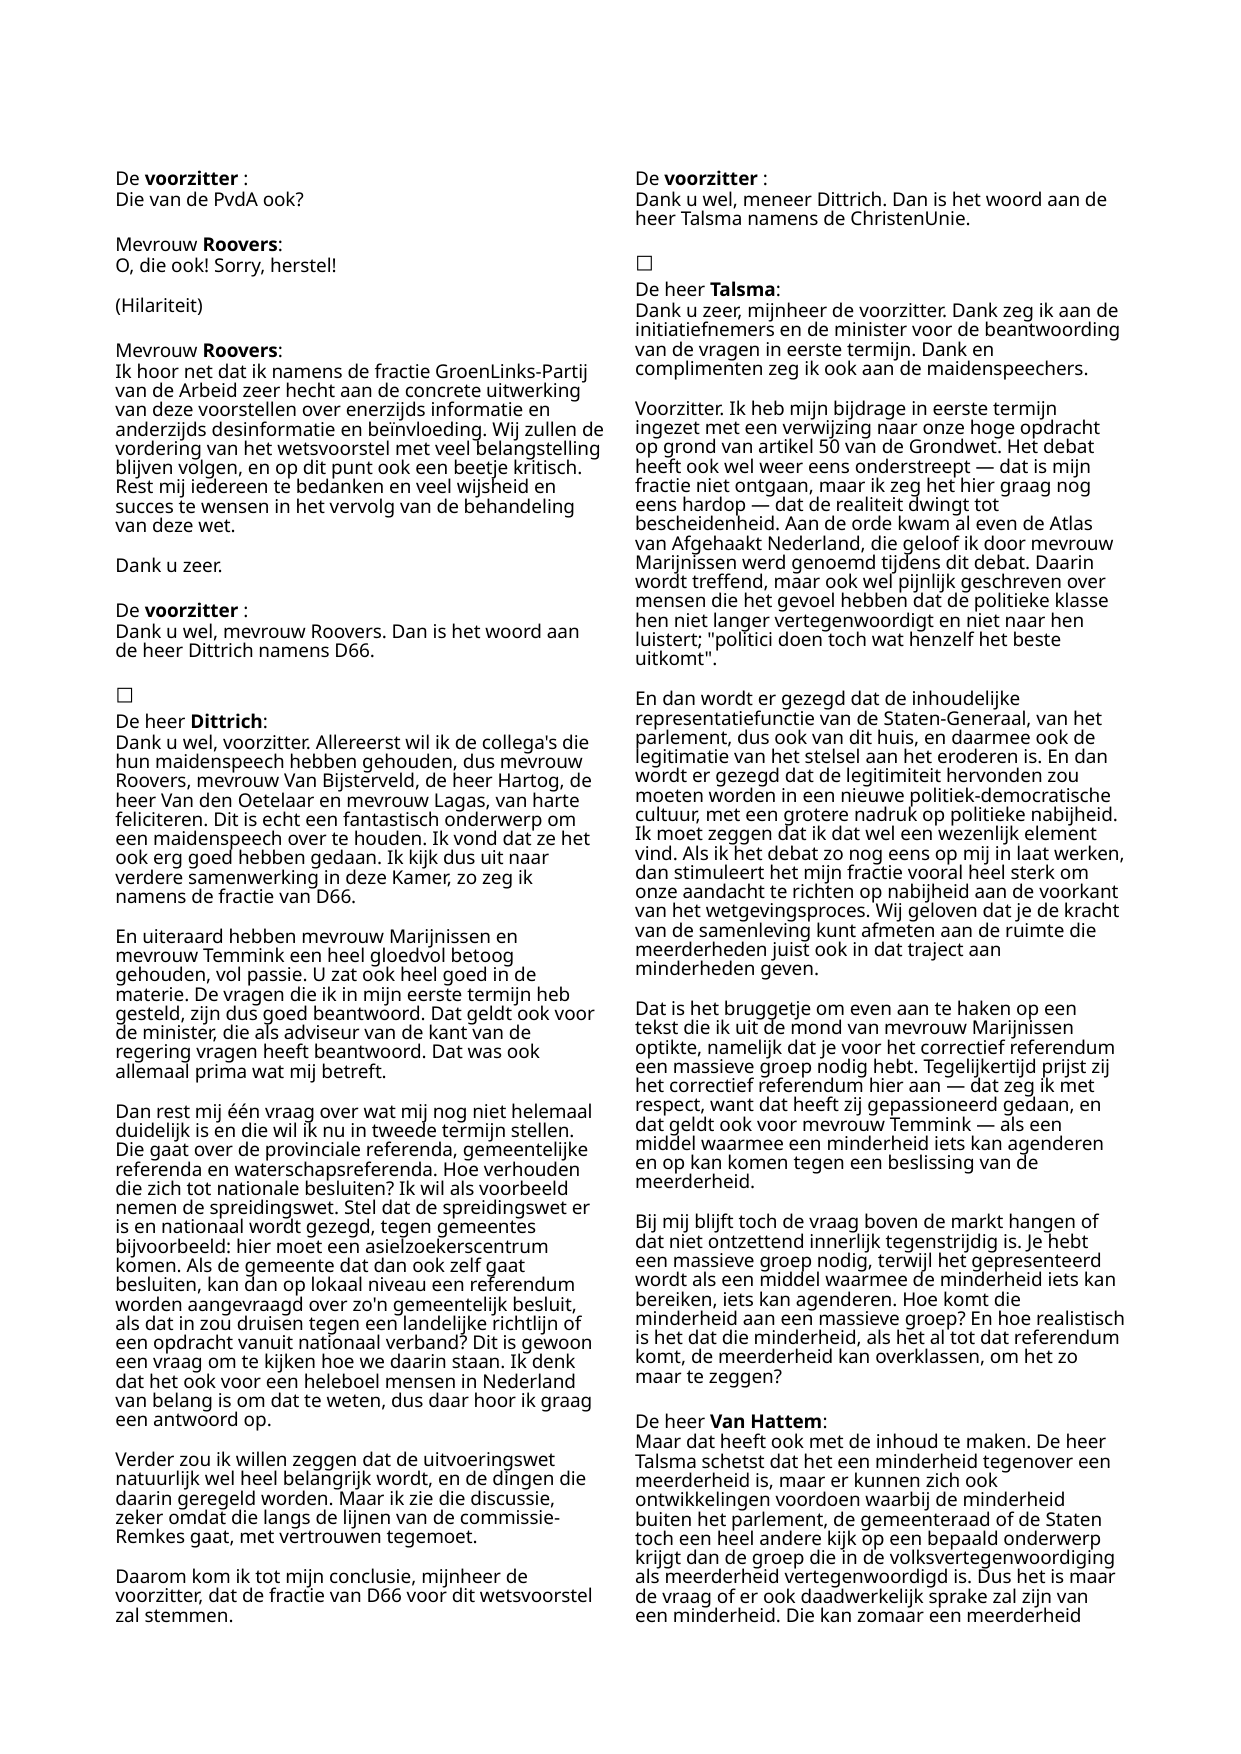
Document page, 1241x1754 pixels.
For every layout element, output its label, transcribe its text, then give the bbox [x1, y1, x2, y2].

text O, die ook! Sorry, herstel! [115, 257, 605, 276]
text Ik hoor net dat ik namens de fractie GroenLinks-Partij van de Arbeid zeer hecht aan de concrete uitwerking van deze voorstellen over enerzijds informatie en anderzijds desinformatie en beïnvloeding. Wij zullen de vordering van het wetsvoorstel met veel belangstelling blijven volgen, en op dit punt ook een beetje kritisch. Rest mij iedereen te bedanken en veel wijsheid en succes te wensen in het vervolg van de behandeling van deze wet. [115, 363, 605, 536]
text Maar dat heeft ook met de inhoud te maken. De heer Talsma schetst dat het een minderheid tegenover een meerderheid is, maar er kunnen zich ook ontwikkelingen voordoen waarbij de minderheid buiten het parlement, de gemeenteraad of de Staten toch een heel andere kijk op een bepaald onderwerp krijgt dan de groep die in de volksvertegenwoordiging als meerderheid vertegenwoordigd is. Dus het is maar de vraag of er ook daadwerkelijk sprake zal zijn van een minderheid. Die kan zomaar een meerderheid [635, 1433, 1125, 1626]
text Die van de PvdA ook? [115, 191, 605, 210]
text Voorzitter. Ik heb mijn bijdrage in eerste termijn ingezet met een verwijzing naar onze hoge opdracht op grond van artikel 50 van de Grondwet. Het debat heeft ook wel weer eens onderstreept — dat is mijn fractie niet ontgaan, maar ik zeg het hier graag nog eens hardop — dat de realiteit dwingt tot bescheidenheid. Aan de orde kwam al even de Atlas van Afgehaakt Nederland, die geloof ik door mevrouw Marijnissen werd genoemd tijdens dit debat. Daarin wordt treffend, maar ook wel pijnlijk geschreven over mensen die het gevoel hebben dat de politieke klasse hen niet langer vertegenwoordigt en niet naar hen luistert; "politici doen toch wat henzelf het beste uitkomt". [635, 400, 1125, 669]
text Dank u wel, meneer Dittrich. Dan is het woord aan de heer Talsma namens de ChristenUnie. [635, 191, 1125, 230]
text En dan wordt er gezegd dat de inhoudelijke representatiefunctie van de Staten-Generaal, van het parlement, dus ook van dit huis, en daarmee ook de legitimatie van het stelsel aan het eroderen is. En dan wordt er gezegd dat de legitimiteit hervonden zou moeten worden in een nieuwe politiek-democratische cultuur, met een grotere nadruk op politieke nabijheid. Ik moet zeggen dat ik dat wel een wezenlijk element vind. Als ik het debat zo nog eens op mij in laat werken, dan stimuleert het mijn fractie vooral heel sterk om onze aandacht te richten op nabijheid aan de voorkant van het wetgevingsproces. Wij geloven dat je de kracht van de samenleving kunt afmeten aan de ruimte die meerderheden juist ook in dat traject aan minderheden geven. [635, 690, 1125, 979]
text Daarom kom ik tot mijn conclusie, mijnheer de voorzitter, dat de fractie van D66 voor dit wetsvoorstel zal stemmen. [115, 1568, 605, 1626]
text De voorzitter : [115, 597, 605, 623]
text Bij mij blijft toch de vraag boven de markt hangen of dat niet ontzettend innerlijk tegenstrijdig is. Je hebt een massieve groep nodig, terwijl het gepresenteerd wordt als een middel waarmee de minderheid iets kan bereiken, iets kan agenderen. Hoe komt die minderheid aan een massieve groep? En hoe realistisch is het dat die minderheid, als het al tot dat referendum komt, de meerderheid kan overklassen, om het zo maar te zeggen? [635, 1213, 1125, 1387]
text En uiteraard hebben mevrouw Marijnissen en mevrouw Temmink een heel gloedvol betoog gehouden, vol passie. U zat ook heel goed in de materie. De vragen die ik in mijn eerste termijn heb gesteld, zijn dus goed beantwoord. Dat geldt ook voor de minister, die als adviseur van de kant van de regering vragen heeft beantwoord. Dat was ook allemaal prima wat mij betreft. [115, 928, 605, 1082]
text Dank u wel, voorzitter. Allereerst wil ik de collega's die hun maidenspeech hebben gehouden, dus mevrouw Roovers, mevrouw Van Bijsterveld, de heer Hartog, de heer Van den Oetelaar en mevrouw Lagas, van harte feliciteren. Dit is echt een fantastisch onderwerp om een maidenspeech over te houden. Ik vond dat ze het ook erg goed hebben gedaan. Ik kijk dus uit naar verdere samenwerking in deze Kamer, zo zeg ik namens de fractie van D66. [115, 734, 605, 907]
text De voorzitter : [115, 165, 605, 191]
text De heer Van Hattem: [635, 1408, 1125, 1433]
text De heer Dittrich: [115, 708, 605, 734]
text Dank u wel, mevrouw Roovers. Dan is het woord aan de heer Dittrich namens D66. [115, 623, 605, 661]
text De heer Talsma: [635, 276, 1125, 302]
text Dan rest mij één vraag over wat mij nog niet helemaal duidelijk is en die wil ik nu in tweede termijn stellen. Die gaat over de provinciale referenda, gemeentelijke referenda en waterschapsreferenda. Hoe verhouden die zich tot nationale besluiten? Ik wil als voorbeeld nemen de spreidingswet. Stel dat de spreidingswet er is en nationaal wordt gezegd, tegen gemeentes bijvoorbeeld: hier moet een asielzoekerscentrum komen. Als de gemeente dat dan ook zelf gaat besluiten, kan dan op lokaal niveau een referendum worden aangevraagd over zo'n gemeentelijk besluit, als dat in zou druisen tegen een landelijke richtlijn of een opdracht vanuit nationaal verband? Dit is gewoon een vraag om te kijken hoe we daarin staan. Ik denk dat het ook voor een heleboel mensen in Nederland van belang is om dat te weten, dus daar hoor ik graag een antwoord op. [115, 1103, 605, 1430]
text Dank u zeer, mijnheer de voorzitter. Dank zeg ik aan de initiatiefnemers en de minister voor de beantwoording van de vragen in eerste termijn. Dank en complimenten zeg ik ook aan de maidenspeechers. [635, 302, 1125, 379]
text Mevrouw Roovers: [115, 231, 605, 257]
text ⬜ [635, 251, 1125, 276]
text Dank u zeer. [115, 557, 605, 576]
text ⬜ [115, 682, 605, 708]
text Dat is het bruggetje om even aan te haken op een tekst die ik uit de mond van mevrouw Marijnissen optikte, namelijk dat je voor het correctief referendum een massieve groep nodig hebt. Tegelijkertijd prijst zij het correctief referendum hier aan — dat zeg ik met respect, want dat heeft zij gepassioneerd gedaan, en dat geldt ook voor mevrouw Temmink — als een middel waarmee een minderheid iets kan agenderen en op kan komen tegen een beslissing van de meerderheid. [635, 1000, 1125, 1193]
text De voorzitter : [635, 165, 1125, 191]
text Verder zou ik willen zeggen dat de uitvoeringswet natuurlijk wel heel belangrijk wordt, en de dingen die daarin geregeld worden. Maar ik zie die discussie, zeker omdat die langs de lijnen van de commissie-Remkes gaat, met vertrouwen tegemoet. [115, 1451, 605, 1547]
text (Hilariteit) [115, 297, 605, 316]
text Mevrouw Roovers: [115, 337, 605, 363]
